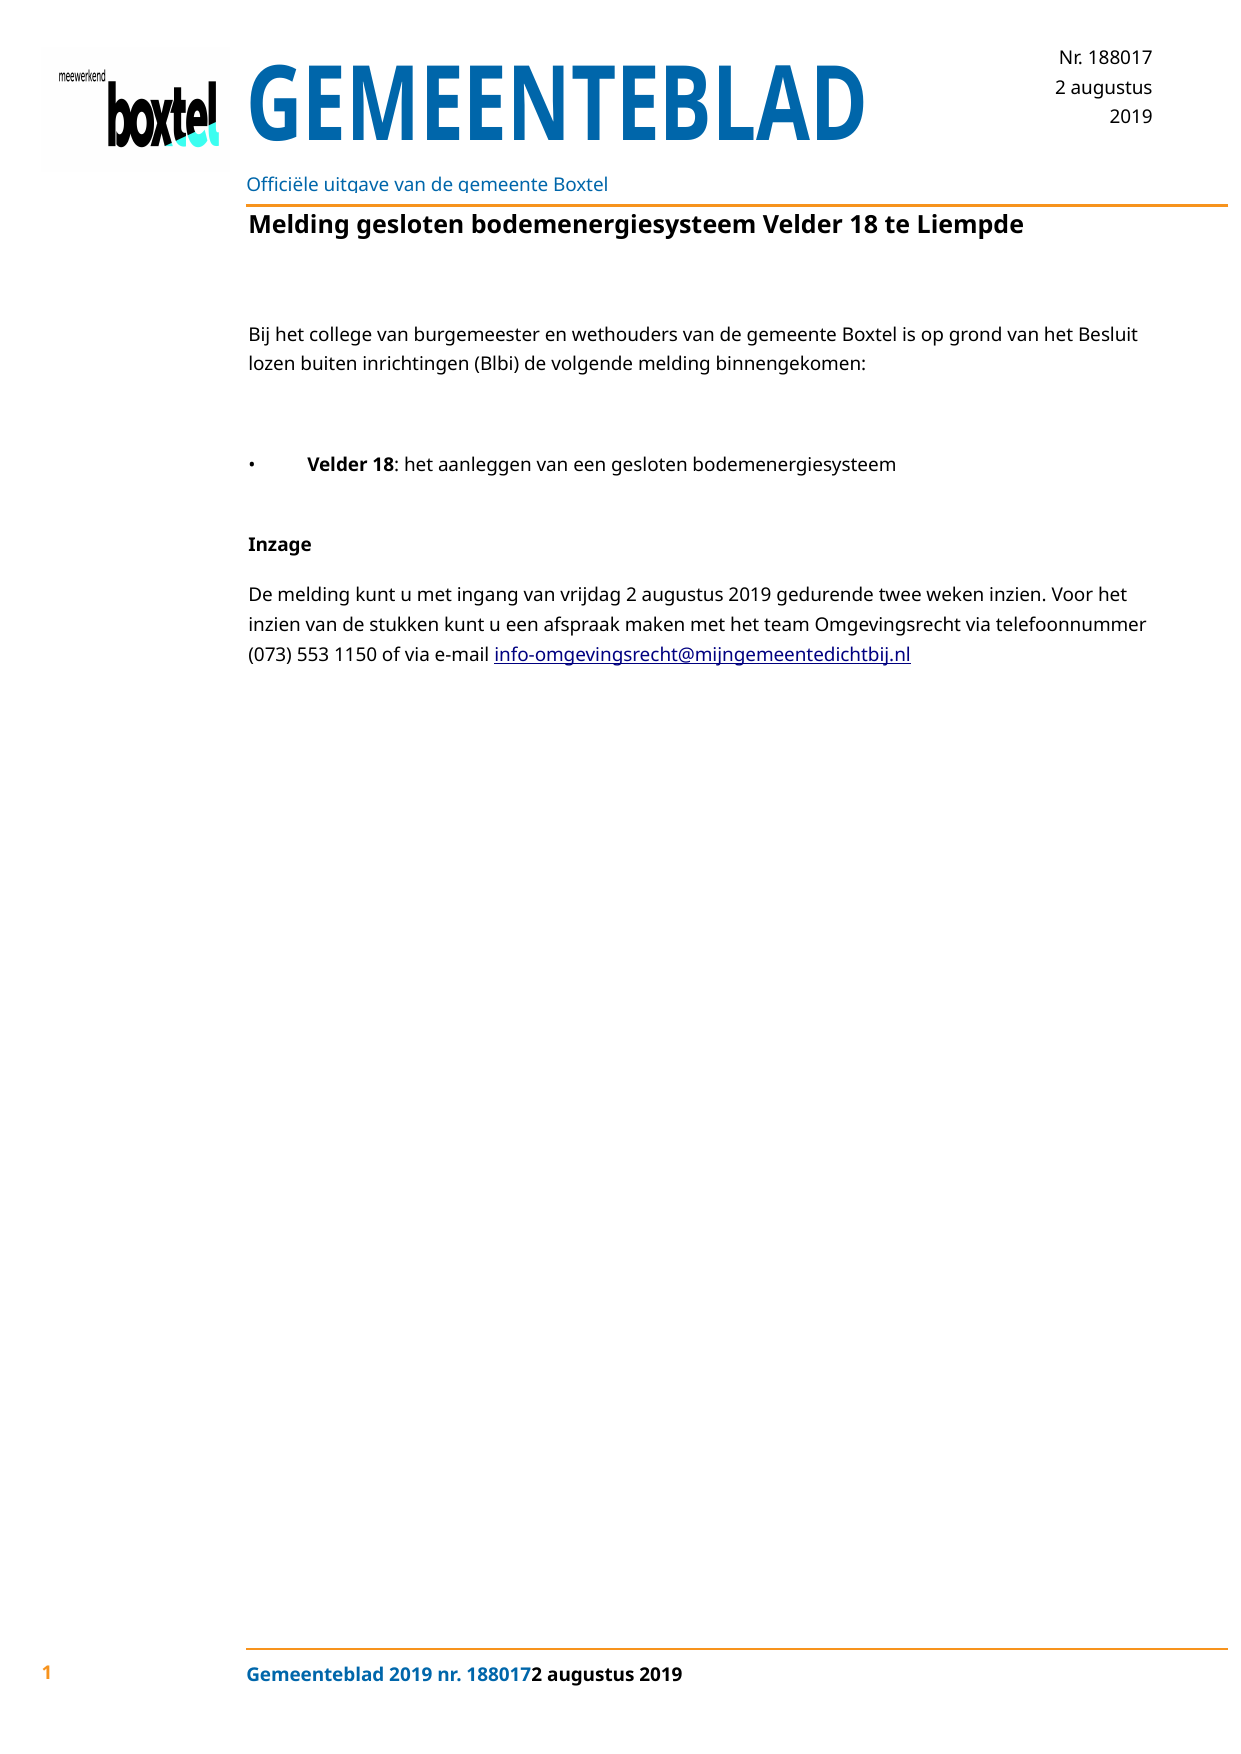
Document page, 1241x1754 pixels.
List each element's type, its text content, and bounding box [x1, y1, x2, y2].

text Inzage [248, 531, 1152, 557]
picture [41, 47, 231, 172]
text De melding kunt u met ingang van vrijdag 2 augustus 2019 gedurende twee weken inzien. Voor het inzien van de stukken kunt u een afspraak maken met het team Omgevingsrecht via telefoonnummer (073) 553 1150 of via e-mail info-omgevingsrecht@mijngemeentedichtbij.nl [248, 582, 1152, 666]
list Velder 18: het aanleggen van een gesloten bodemenergiesysteem [248, 451, 1152, 477]
text Bij het college van burgemeester en wethouders van de gemeente Boxtel is op grond van het Besluit lozen buiten inrichtingen (Blbi) de volgende melding binnengekomen: [248, 321, 1152, 376]
text Melding gesloten bodemenergiesysteem Velder 18 te Liempde [248, 207, 1152, 241]
